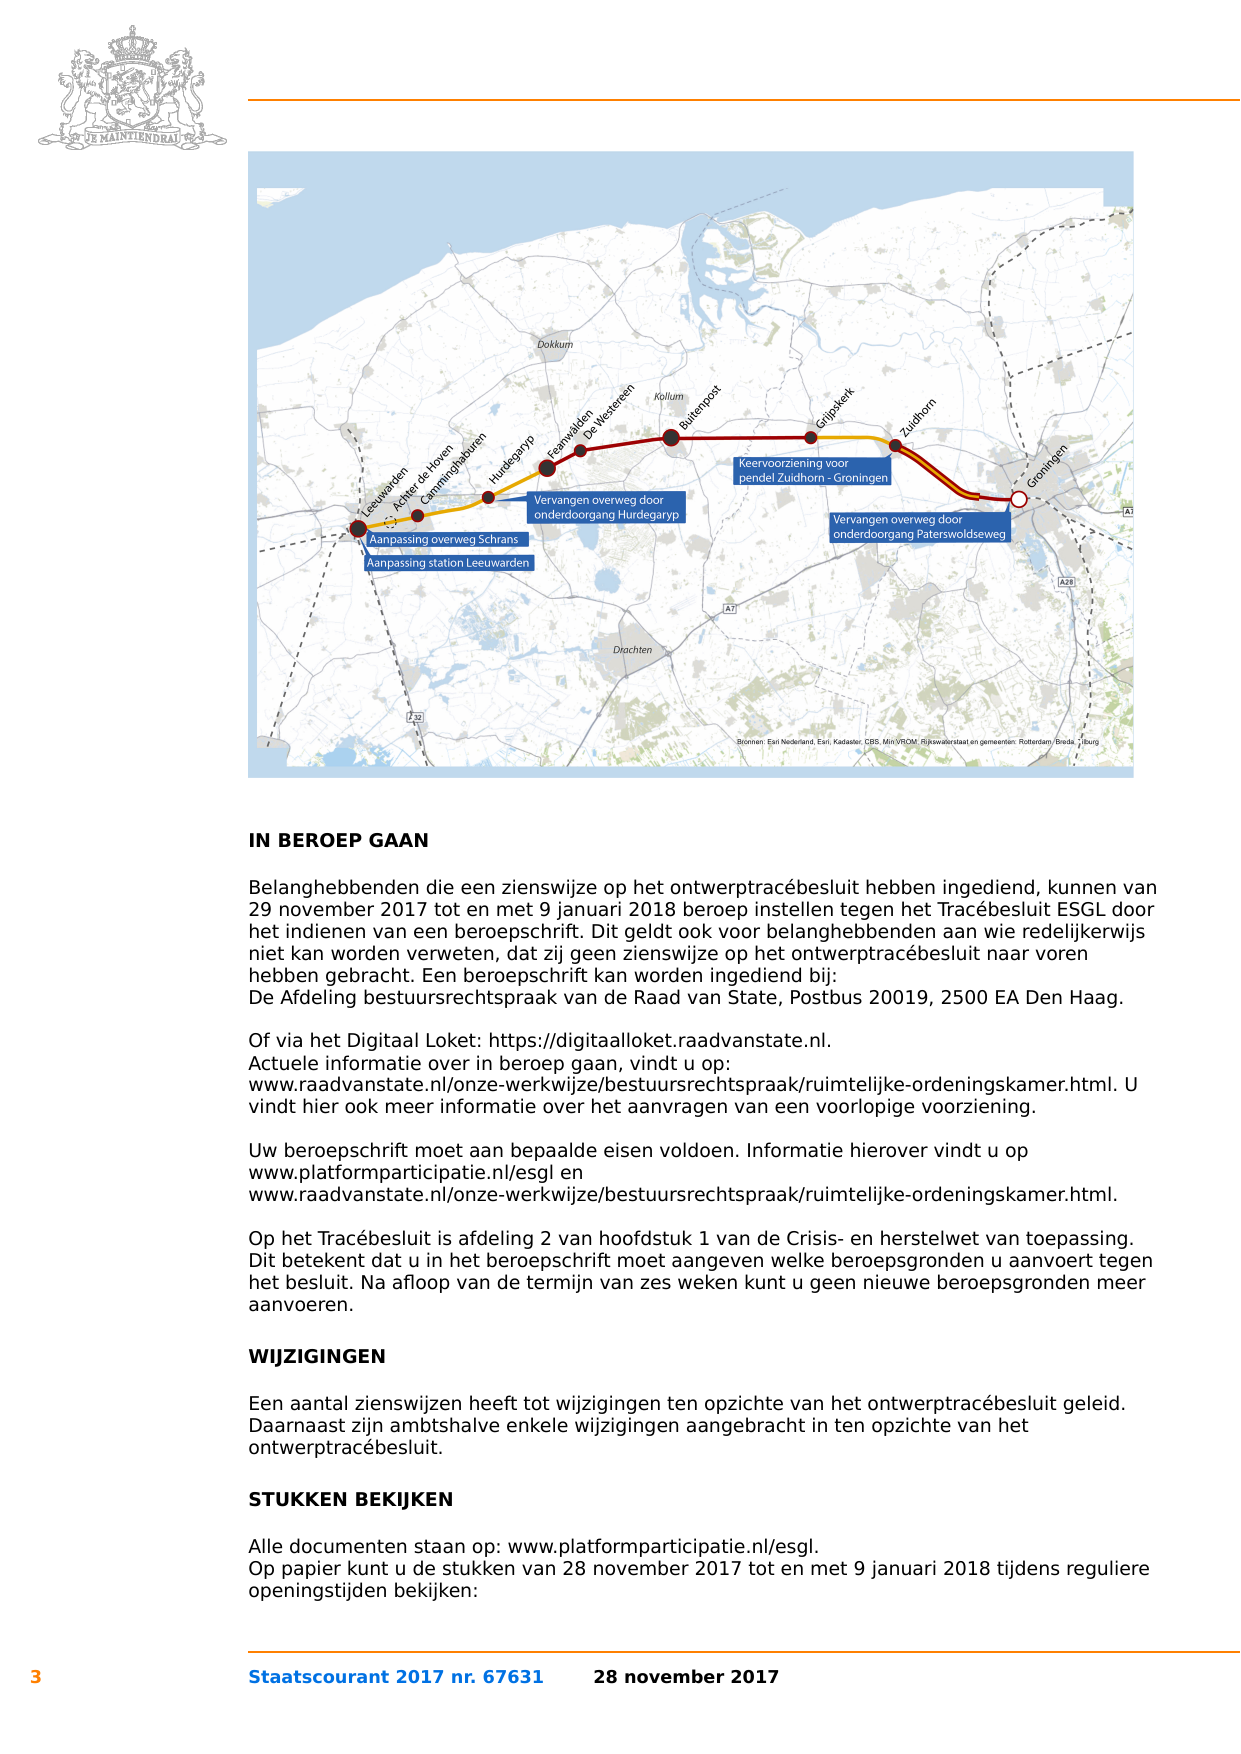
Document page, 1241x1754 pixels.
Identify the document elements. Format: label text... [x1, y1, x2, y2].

text Uw beroepschrift moet aan bepaalde eisen voldoen. Informatie hierover vindt u op www.platformparticipatie.nl/esgl en www.raadvanstate.nl/onze-werkwijze/bestuursrechtspraak/ruimtelijke-ordeningskamer.html. [248, 1140, 1163, 1206]
text Of via het Digitaal Loket: https://digitaalloket.raadvanstate.nl. [248, 1030, 1163, 1052]
picture [248, 151, 1134, 778]
text De Afdeling bestuursrechtspraak van de Raad van State, Postbus 20019, 2500 EA Den Haag. [248, 987, 1163, 1008]
subtitle STUKKEN BEKIJKEN [248, 1489, 1163, 1511]
picture [38, 25, 227, 150]
text Alle documenten staan op: www.platformparticipatie.nl/esgl. [248, 1536, 1163, 1558]
text Actuele informatie over in beroep gaan, vindt u op: [248, 1052, 1163, 1074]
text Belanghebbenden die een zienswijze op het ontwerptracébesluit hebben ingediend, kunnen van 29 november 2017 tot en met 9 januari 2018 beroep instellen tegen het Tracébesluit ESGL door het indienen van een beroepschrift. Dit geldt ook voor belanghebbenden aan wie redelijkerwijs niet kan worden verweten, dat zij geen zienswijze op het ontwerptracébesluit naar voren hebben gebracht. Een beroepschrift kan worden ingediend bij: [248, 877, 1163, 987]
text www.raadvanstate.nl/onze-werkwijze/bestuursrechtspraak/ruimtelijke-ordeningskamer.html. U vindt hier ook meer informatie over het aanvragen van een voorlopige voorziening. [248, 1074, 1163, 1118]
text Een aantal zienswijzen heeft tot wijzigingen ten opzichte van het ontwerptracébesluit geleid. Daarnaast zijn ambtshalve enkele wijzigingen aangebracht in ten opzichte van het ontwerptracébesluit. [248, 1393, 1163, 1459]
text Op papier kunt u de stukken van 28 november 2017 tot en met 9 januari 2018 tijdens reguliere openingstijden bekijken: [248, 1558, 1163, 1602]
subtitle WIJZIGINGEN [248, 1346, 1163, 1368]
text Op het Tracébesluit is afdeling 2 van hoofdstuk 1 van de Crisis- en herstelwet van toepassing. Dit betekent dat u in het beroepschrift moet aangeven welke beroepsgronden u aanvoert tegen het besluit. Na afloop van de termijn van zes weken kunt u geen nieuwe beroepsgronden meer aanvoeren. [248, 1228, 1163, 1316]
subtitle IN BEROEP GAAN [248, 830, 1163, 852]
